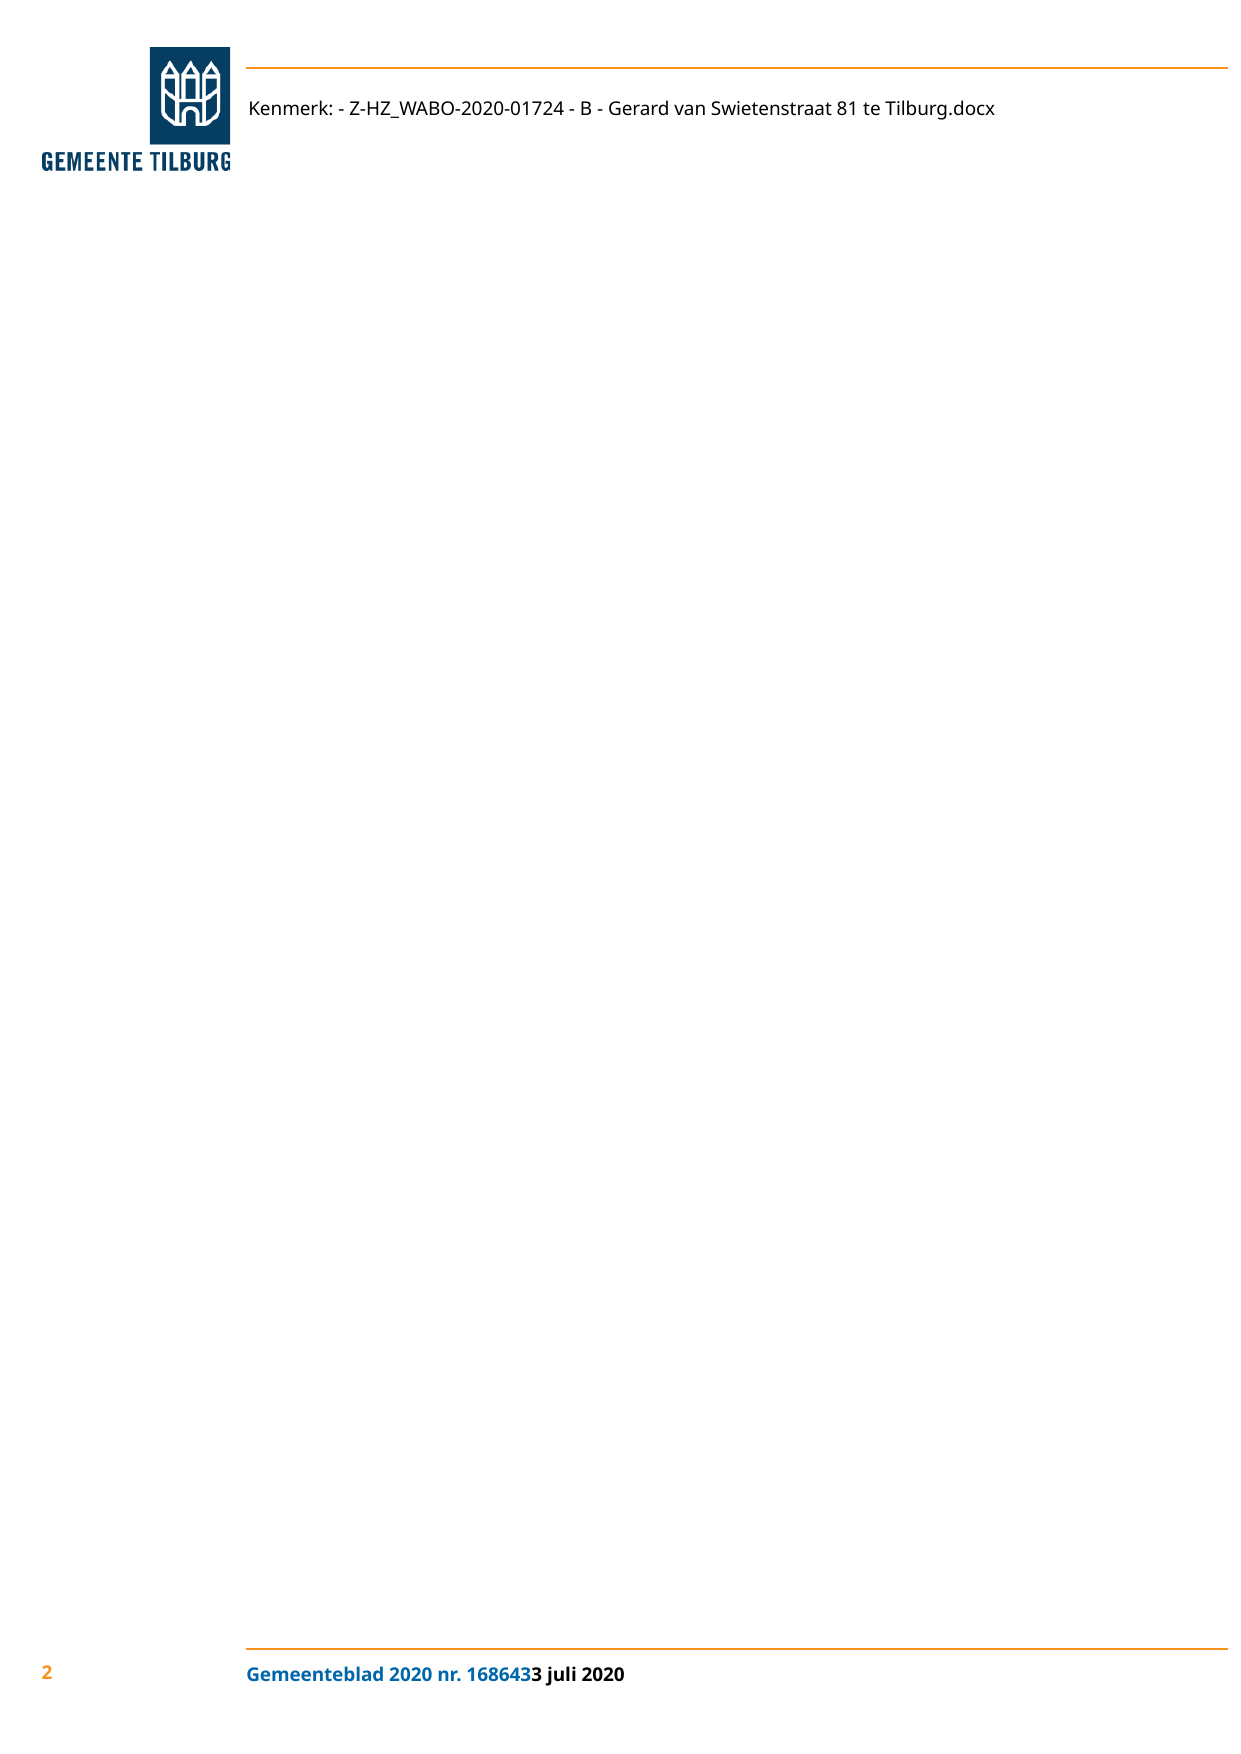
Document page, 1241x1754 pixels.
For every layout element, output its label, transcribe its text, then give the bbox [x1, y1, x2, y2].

text Kenmerk: - Z-HZ_WABO-2020-01724 - B - Gerard van Swietenstraat 81 te Tilburg.docx [248, 95, 1152, 121]
picture [41, 47, 231, 172]
